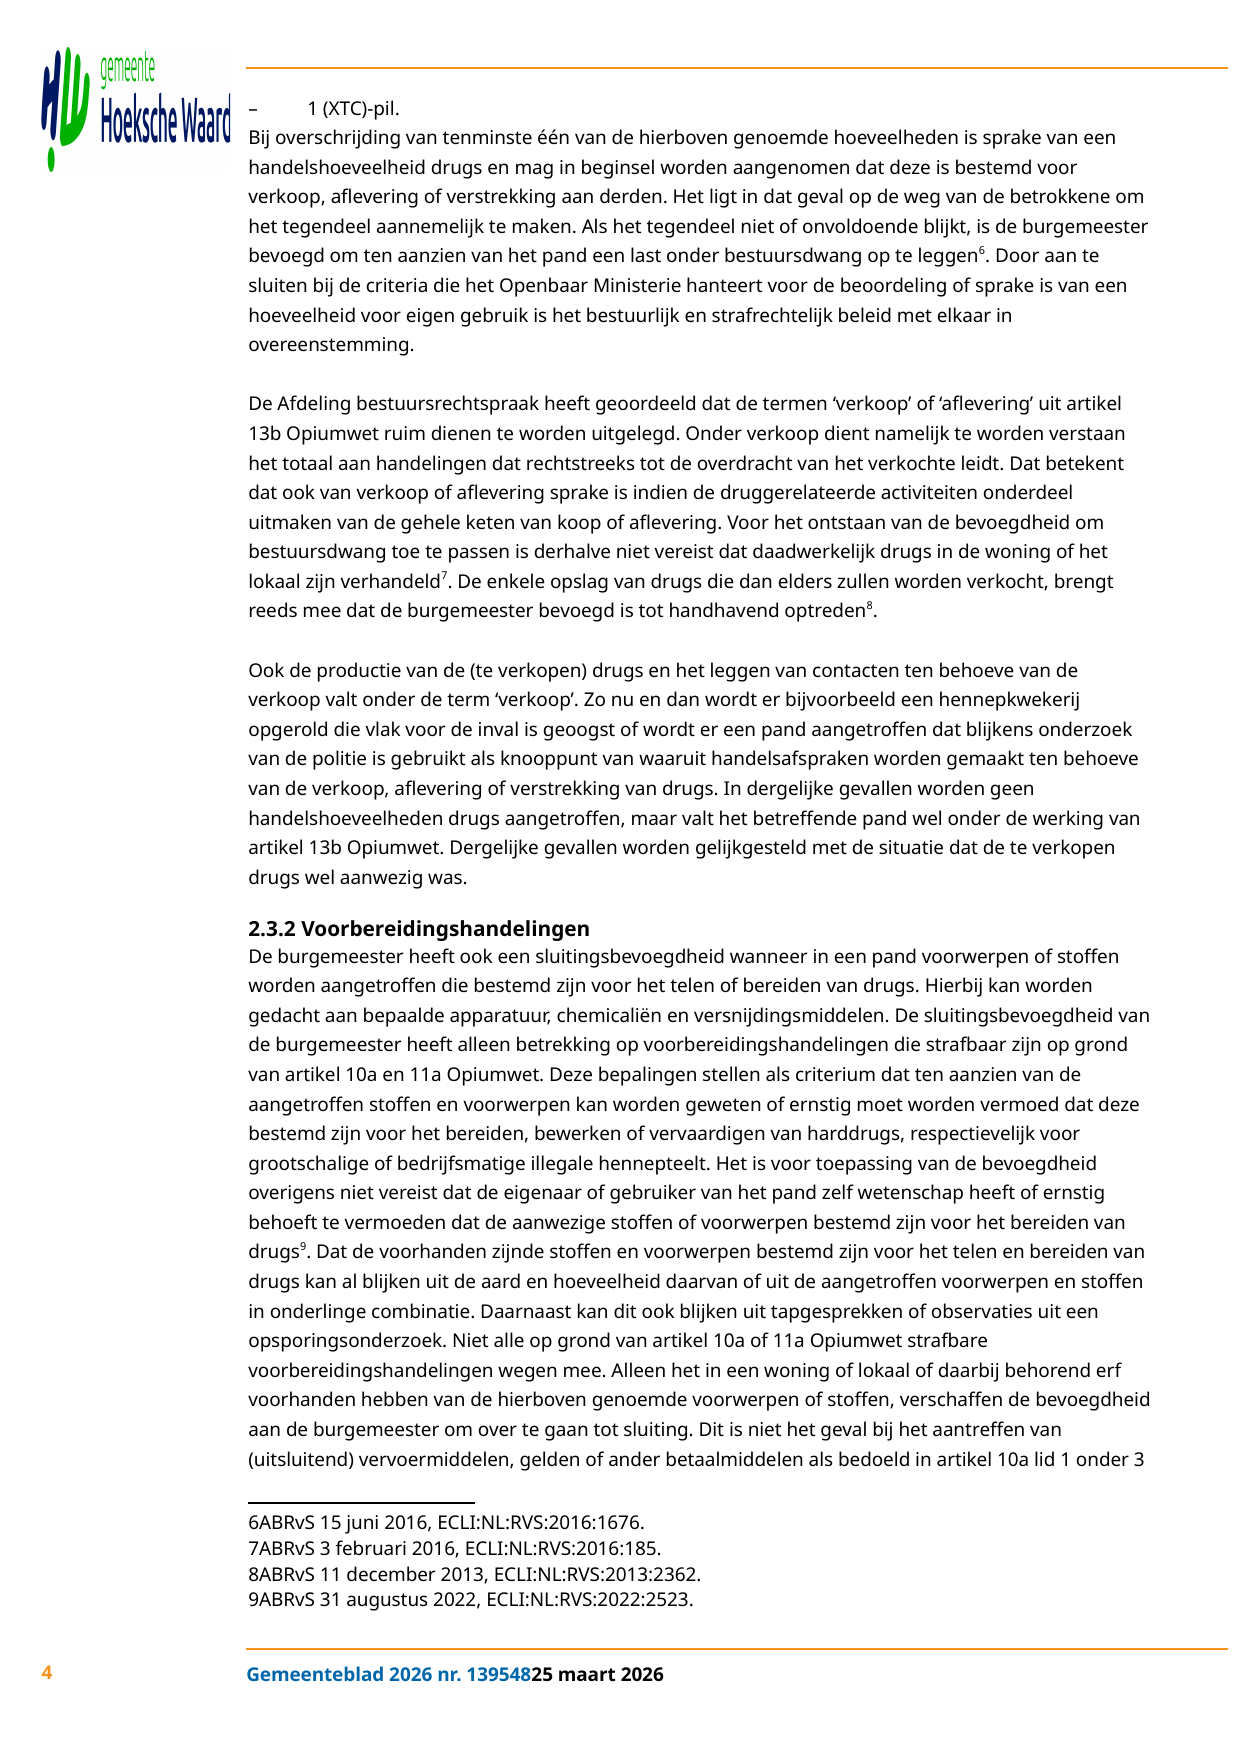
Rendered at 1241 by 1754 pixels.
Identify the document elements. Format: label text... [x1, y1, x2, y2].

text De burgemeester heeft ook een sluitingsbevoegdheid wanneer in een pand voorwerpen of stoffen worden aangetroffen die bestemd zijn voor het telen of bereiden van drugs. Hierbij kan worden gedacht aan bepaalde apparatuur, chemicaliën en versnijdingsmiddelen. De sluitingsbevoegdheid van de burgemeester heeft alleen betrekking op voorbereidingshandelingen die strafbaar zijn op grond van artikel 10a en 11a Opiumwet. Deze bepalingen stellen als criterium dat ten aanzien van de aangetroffen stoffen en voorwerpen kan worden geweten of ernstig moet worden vermoed dat deze bestemd zijn voor het bereiden, bewerken of vervaardigen van harddrugs, respectievelijk voor grootschalige of bedrijfsmatige illegale hennepteelt. Het is voor toepassing van de bevoegdheid overigens niet vereist dat de eigenaar of gebruiker van het pand zelf wetenschap heeft of ernstig behoeft te vermoeden dat de aanwezige stoffen of voorwerpen bestemd zijn voor het bereiden van drugs. Dat de voorhanden zijnde stoffen en voorwerpen bestemd zijn voor het telen en bereiden van drugs kan al blijken uit de aard en hoeveelheid daarvan of uit de aangetroffen voorwerpen en stoffen in onderlinge combinatie. Daarnaast kan dit ook blijken uit tapgesprekken of observaties uit een opsporingsonderzoek. Niet alle op grond van artikel 10a of 11a Opiumwet strafbare voorbereidingshandelingen wegen mee. Alleen het in een woning of lokaal of daarbij behorend erf voorhanden hebben van de hierboven genoemde voorwerpen of stoffen, verschaffen de bevoegdheid aan de burgemeester om over te gaan tot sluiting. Dit is niet het geval bij het aantreffen van (uitsluitend) vervoermiddelen, gelden of ander betaalmiddelen als bedoeld in artikel 10a lid 1 onder 3 [248, 943, 1152, 1471]
list 1 (XTC)-pil. [248, 95, 1152, 121]
text De Afdeling bestuursrechtspraak heeft geoordeeld dat de termen ‘verkoop’ of ‘aflevering’ uit artikel 13b Opiumwet ruim dienen te worden uitgelegd. Onder verkoop dient namelijk te worden verstaan het totaal aan handelingen dat rechtstreeks tot de overdracht van het verkochte leidt. Dat betekent dat ook van verkoop of aflevering sprake is indien de druggerelateerde activiteiten onderdeel uitmaken van de gehele keten van koop of aflevering. Voor het ontstaan van de bevoegdheid om bestuursdwang toe te passen is derhalve niet vereist dat daadwerkelijk drugs in de woning of het lokaal zijn verhandeld. De enkele opslag van drugs die dan elders zullen worden verkocht, brengt reeds mee dat de burgemeester bevoegd is tot handhavend optreden. [248, 391, 1152, 623]
text ABRvS 15 juni 2016, ECLI:NL:RVS:2016:1676. [248, 1509, 1152, 1535]
text ABRvS 3 februari 2016, ECLI:NL:RVS:2016:185. [248, 1535, 1152, 1561]
text Ook de productie van de (te verkopen) drugs en het leggen van contacten ten behoeve van de verkoop valt onder de term ‘verkoop’. Zo nu en dan wordt er bijvoorbeeld een hennepkwekerij opgerold die vlak voor de inval is geoogst of wordt er een pand aangetroffen dat blijkens onderzoek van de politie is gebruikt als knooppunt van waaruit handelsafspraken worden gemaakt ten behoeve van de verkoop, aflevering of verstrekking van drugs. In dergelijke gevallen worden geen handelshoeveelheden drugs aangetroffen, maar valt het betreffende pand wel onder de werking van artikel 13b Opiumwet. Dergelijke gevallen worden gelijkgesteld met de situatie dat de te verkopen drugs wel aanwezig was. [248, 657, 1152, 890]
text 2.3.2 Voorbereidingshandelingen [248, 914, 1152, 943]
text ABRvS 11 december 2013, ECLI:NL:RVS:2013:2362. [248, 1561, 1152, 1586]
picture [41, 47, 231, 172]
text ABRvS 31 augustus 2022, ECLI:NL:RVS:2022:2523. [248, 1586, 1152, 1612]
text Bij overschrijding van tenminste één van de hierboven genoemde hoeveelheden is sprake van een handelshoeveelheid drugs en mag in beginsel worden aangenomen dat deze is bestemd voor verkoop, aflevering of verstrekking aan derden. Het ligt in dat geval op de weg van de betrokkene om het tegendeel aannemelijk te maken. Als het tegendeel niet of onvoldoende blijkt, is de burgemeester bevoegd om ten aanzien van het pand een last onder bestuursdwang op te leggen. Door aan te sluiten bij de criteria die het Openbaar Ministerie hanteert voor de beoordeling of sprake is van een hoeveelheid voor eigen gebruik is het bestuurlijk en strafrechtelijk beleid met elkaar in overeenstemming. [248, 124, 1152, 357]
